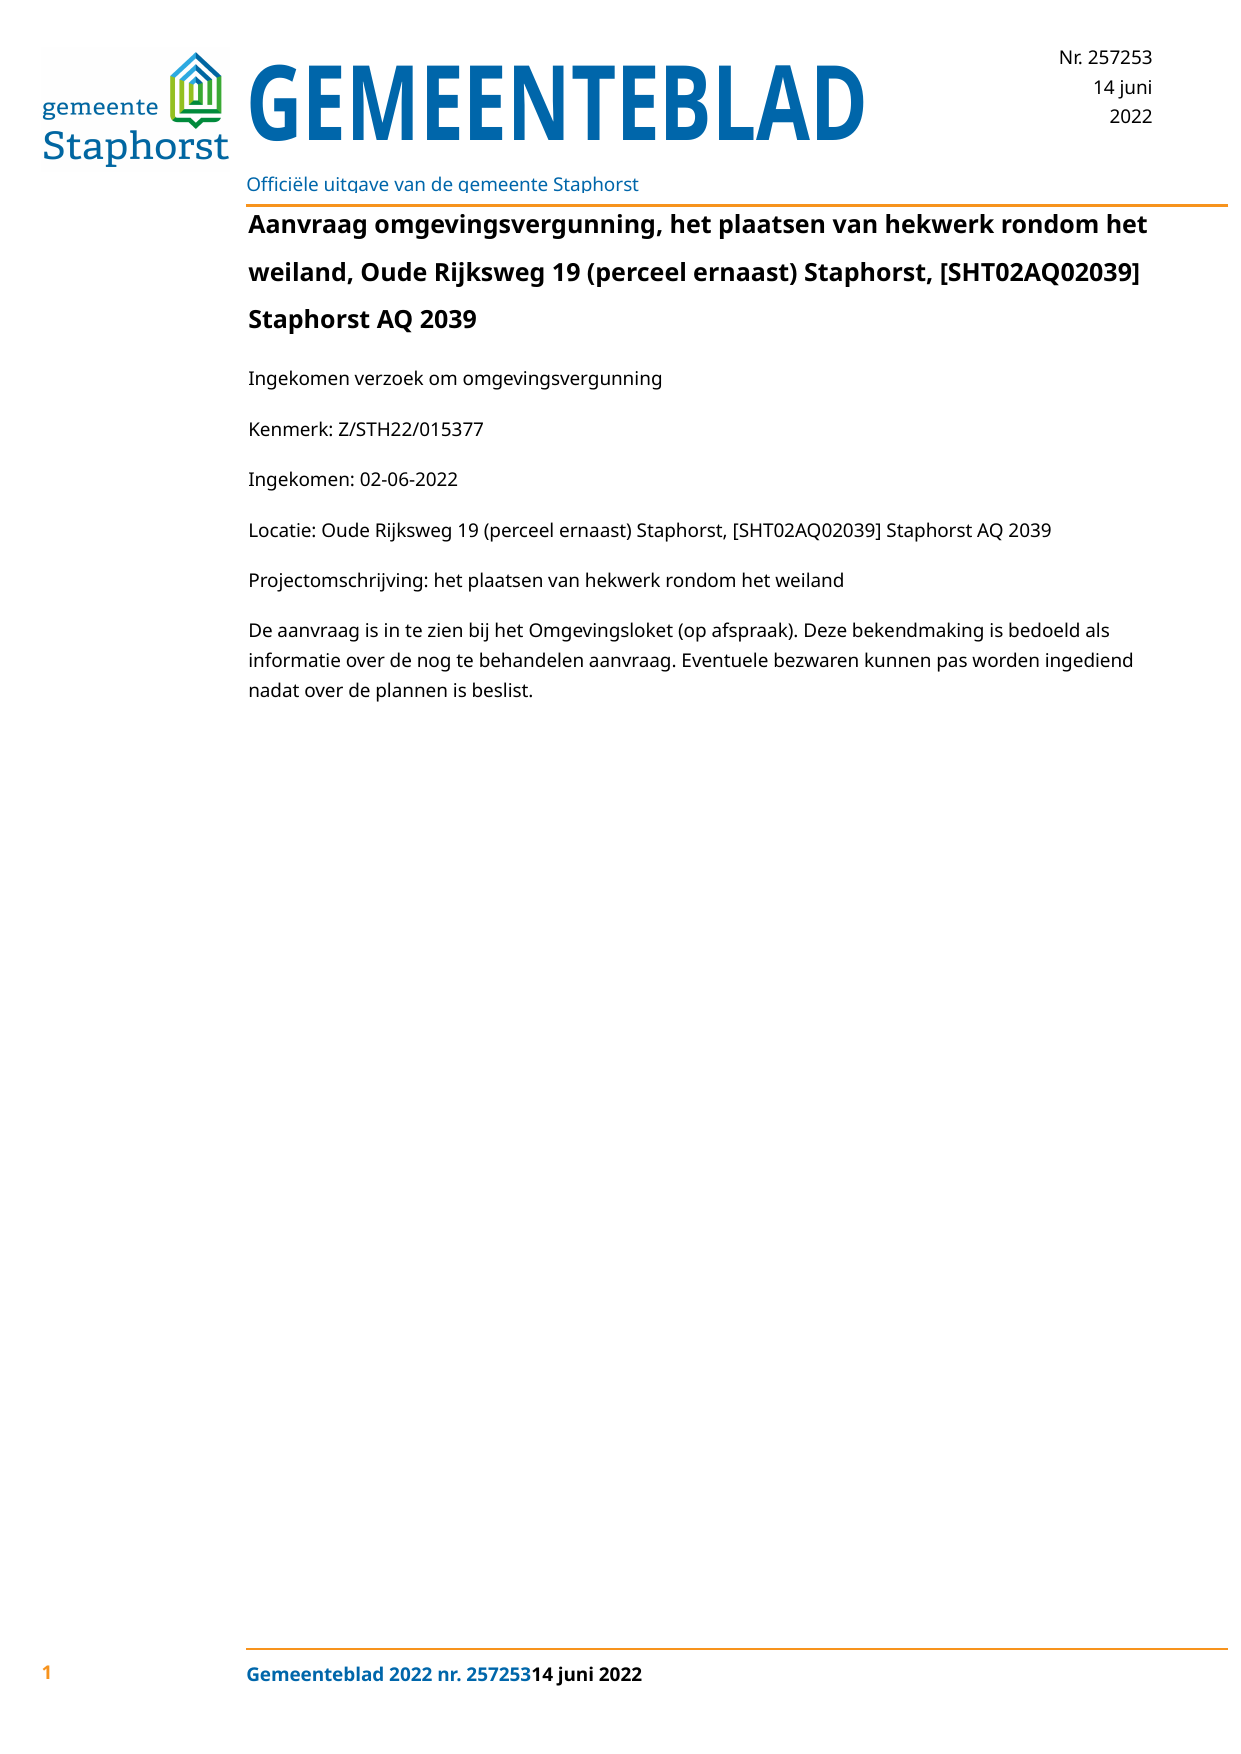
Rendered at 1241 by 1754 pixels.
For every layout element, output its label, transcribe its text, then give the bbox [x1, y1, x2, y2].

text Kenmerk: Z/STH22/015377 [248, 416, 1152, 442]
text Ingekomen: 02-06-2022 [248, 466, 1152, 492]
text Locatie: Oude Rijksweg 19 (perceel ernaast) Staphorst, [SHT02AQ02039] Staphorst AQ 2039 [248, 517, 1152, 542]
picture [41, 47, 231, 172]
text De aanvraag is in te zien bij het Omgevingsloket (op afspraak). Deze bekendmaking is bedoeld als informatie over de nog te behandelen aanvraag. Eventuele bezwaren kunnen pas worden ingediend nadat over de plannen is beslist. [248, 618, 1152, 702]
text Projectomschrijving: het plaatsen van hekwerk rondom het weiland [248, 567, 1152, 593]
text Ingekomen verzoek om omgevingsvergunning [248, 366, 1152, 391]
text Aanvraag omgevingsvergunning, het plaatsen van hekwerk rondom het weiland, Oude Rijksweg 19 (perceel ernaast) Staphorst, [SHT02AQ02039] Staphorst AQ 2039 [248, 207, 1152, 336]
